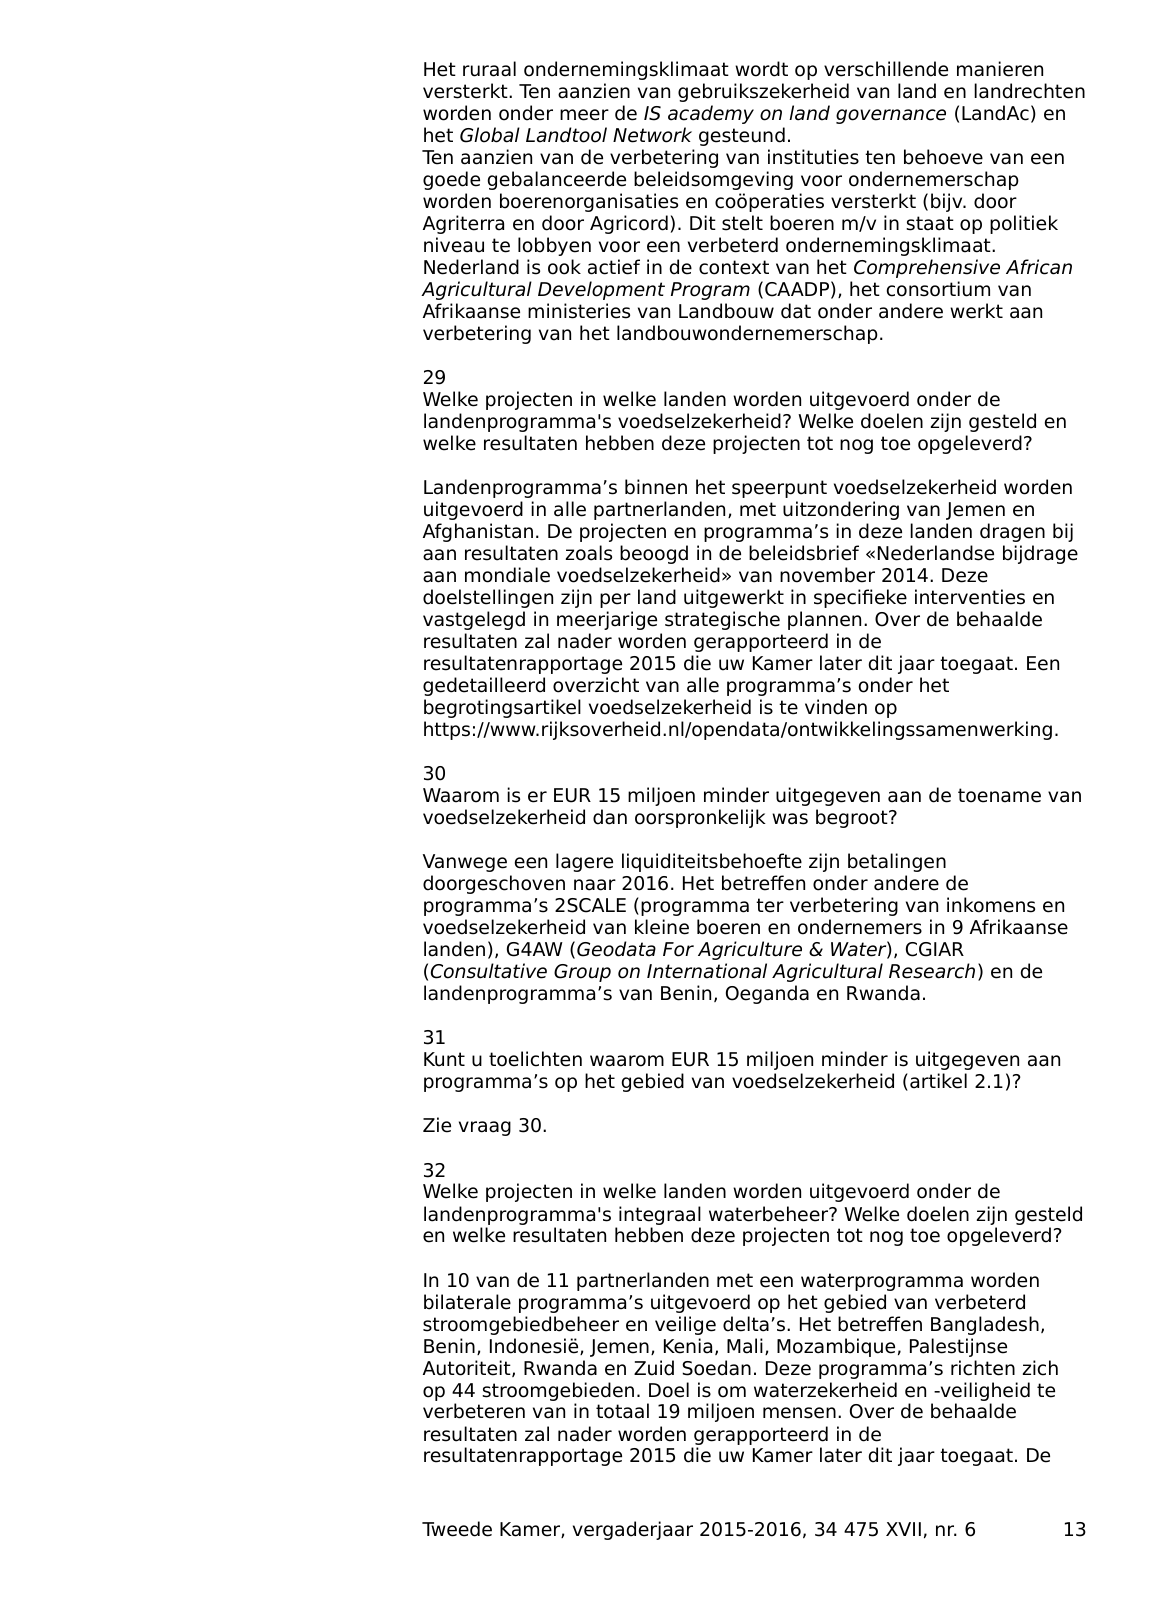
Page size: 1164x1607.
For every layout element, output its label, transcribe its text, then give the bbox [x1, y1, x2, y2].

text Kunt u toelichten waarom EUR 15 miljoen minder is uitgegeven aan programma’s op het gebied van voedselzekerheid (artikel 2.1)? [422, 1049, 1087, 1093]
text Waarom is er EUR 15 miljoen minder uitgegeven aan de toename van voedselzekerheid dan oorspronkelijk was begroot? [422, 785, 1087, 829]
text Welke projecten in welke landen worden uitgevoerd onder de landenprogramma's voedselzekerheid? Welke doelen zijn gesteld en welke resultaten hebben deze projecten tot nog toe opgeleverd? [422, 389, 1087, 455]
text 29 [422, 367, 1087, 389]
text 32 [422, 1159, 1087, 1181]
text Ten aanzien van de verbetering van instituties ten behoeve van een goede gebalanceerde beleidsomgeving voor ondernemerschap worden boerenorganisaties en coöperaties versterkt (bijv. door Agriterra en door Agricord). Dit stelt boeren m/v in staat op politiek niveau te lobbyen voor een verbeterd ondernemingsklimaat. [422, 147, 1087, 257]
text 30 [422, 763, 1087, 785]
text Welke projecten in welke landen worden uitgevoerd onder de landenprogramma's integraal waterbeheer? Welke doelen zijn gesteld en welke resultaten hebben deze projecten tot nog toe opgeleverd? [422, 1181, 1087, 1247]
text Zie vraag 30. [422, 1115, 1087, 1137]
text 31 [422, 1027, 1087, 1049]
text Nederland is ook actief in de context van het Comprehensive African Agricultural Development Program (CAADP), het consortium van Afrikaanse ministeries van Landbouw dat onder andere werkt aan verbetering van het landbouwondernemerschap. [422, 257, 1087, 345]
text Landenprogramma’s binnen het speerpunt voedselzekerheid worden uitgevoerd in alle partnerlanden, met uitzondering van Jemen en Afghanistan. De projecten en programma’s in deze landen dragen bij aan resultaten zoals beoogd in de beleidsbrief «Nederlandse bijdrage aan mondiale voedselzekerheid» van november 2014. Deze doelstellingen zijn per land uitgewerkt in specifieke interventies en vastgelegd in meerjarige strategische plannen. Over de behaalde resultaten zal nader worden gerapporteerd in de resultatenrapportage 2015 die uw Kamer later dit jaar toegaat. Een gedetailleerd overzicht van alle programma’s onder het begrotingsartikel voedselzekerheid is te vinden op https://www.rijksoverheid.nl/opendata/ontwikkelingssamenwerking. [422, 477, 1087, 741]
text In 10 van de 11 partnerlanden met een waterprogramma worden bilaterale programma’s uitgevoerd op het gebied van verbeterd stroomgebiedbeheer en veilige delta’s. Het betreffen Bangladesh, Benin, Indonesië, Jemen, Kenia, Mali, Mozambique, Palestijnse Autoriteit, Rwanda en Zuid Soedan. Deze programma’s richten zich op 44 stroomgebieden. Doel is om waterzekerheid en -veiligheid te verbeteren van in totaal 19 miljoen mensen. Over de behaalde resultaten zal nader worden gerapporteerd in de resultatenrapportage 2015 die uw Kamer later dit jaar toegaat. De [422, 1269, 1087, 1467]
text Het ruraal ondernemingsklimaat wordt op verschillende manieren versterkt. Ten aanzien van gebruikszekerheid van land en landrechten worden onder meer de IS academy on land governance (LandAc) en het Global Landtool Network gesteund. [422, 59, 1087, 147]
text Vanwege een lagere liquiditeitsbehoefte zijn betalingen doorgeschoven naar 2016. Het betreffen onder andere de programma’s 2SCALE (programma ter verbetering van inkomens en voedselzekerheid van kleine boeren en ondernemers in 9 Afrikaanse landen), G4AW (Geodata For Agriculture & Water), CGIAR (Consultative Group on International Agricultural Research) en de landenprogramma’s van Benin, Oeganda en Rwanda. [422, 851, 1087, 1005]
